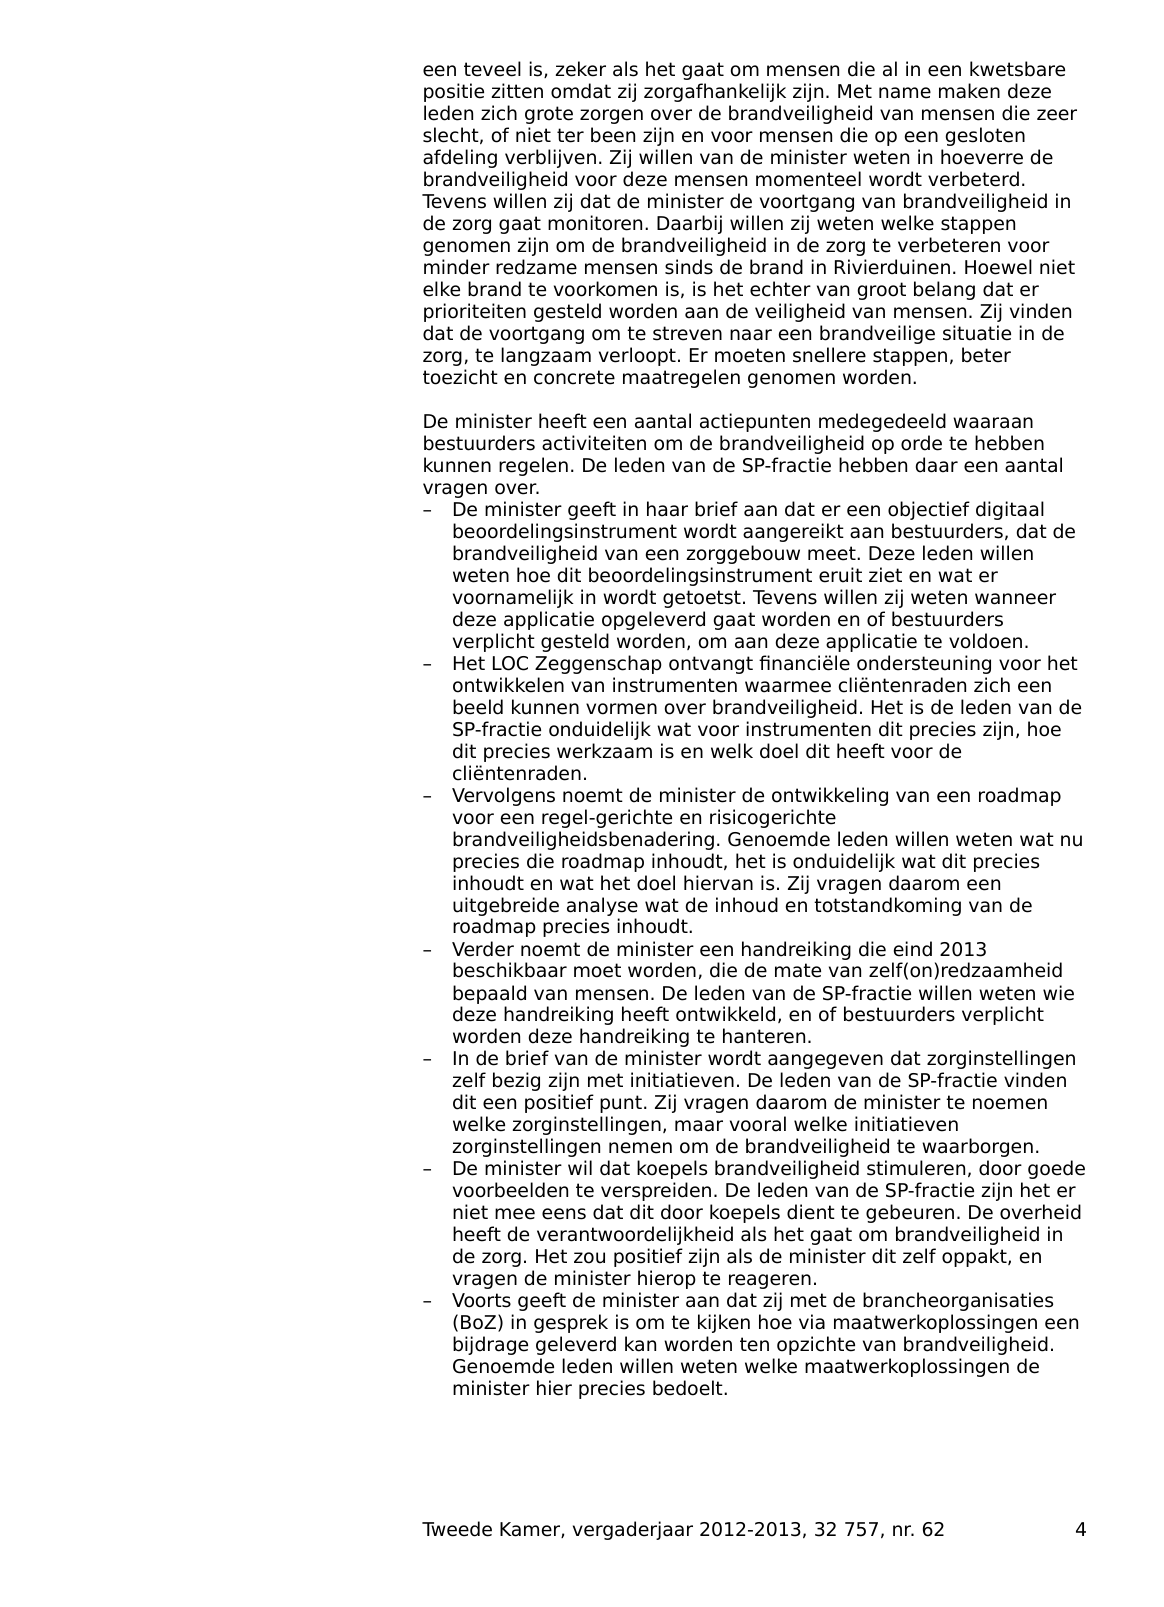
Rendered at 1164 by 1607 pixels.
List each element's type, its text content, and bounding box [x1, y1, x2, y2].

text – De minister wil dat koepels brandveiligheid stimuleren, door goede voorbeelden te verspreiden. De leden van de SP-fractie zijn het er niet mee eens dat dit door koepels dient te gebeuren. De overheid heeft de verantwoordelijkheid als het gaat om brandveiligheid in de zorg. Het zou positief zijn als de minister dit zelf oppakt, en vragen de minister hierop te reageren. [422, 1158, 1087, 1290]
text een teveel is, zeker als het gaat om mensen die al in een kwetsbare positie zitten omdat zij zorgafhankelijk zijn. Met name maken deze leden zich grote zorgen over de brandveiligheid van mensen die zeer slecht, of niet ter been zijn en voor mensen die op een gesloten afdeling verblijven. Zij willen van de minister weten in hoeverre de brandveiligheid voor deze mensen momenteel wordt verbeterd. Tevens willen zij dat de minister de voortgang van brandveiligheid in de zorg gaat monitoren. Daarbij willen zij weten welke stappen genomen zijn om de brandveiligheid in de zorg te verbeteren voor minder redzame mensen sinds de brand in Rivierduinen. Hoewel niet elke brand te voorkomen is, is het echter van groot belang dat er prioriteiten gesteld worden aan de veiligheid van mensen. Zij vinden dat de voortgang om te streven naar een brandveilige situatie in de zorg, te langzaam verloopt. Er moeten snellere stappen, beter toezicht en concrete maatregelen genomen worden. [422, 59, 1087, 389]
text – Het LOC Zeggenschap ontvangt financiële ondersteuning voor het ontwikkelen van instrumenten waarmee cliëntenraden zich een beeld kunnen vormen over brandveiligheid. Het is de leden van de SP-fractie onduidelijk wat voor instrumenten dit precies zijn, hoe dit precies werkzaam is en welk doel dit heeft voor de cliëntenraden. [422, 653, 1087, 784]
text – In de brief van de minister wordt aangegeven dat zorginstellingen zelf bezig zijn met initiatieven. De leden van de SP-fractie vinden dit een positief punt. Zij vragen daarom de minister te noemen welke zorginstellingen, maar vooral welke initiatieven zorginstellingen nemen om de brandveiligheid te waarborgen. [422, 1048, 1087, 1158]
text – De minister geeft in haar brief aan dat er een objectief digitaal beoordelingsinstrument wordt aangereikt aan bestuurders, dat de brandveiligheid van een zorggebouw meet. Deze leden willen weten hoe dit beoordelingsinstrument eruit ziet en wat er voornamelijk in wordt getoetst. Tevens willen zij weten wanneer deze applicatie opgeleverd gaat worden en of bestuurders verplicht gesteld worden, om aan deze applicatie te voldoen. [422, 499, 1087, 653]
text – Verder noemt de minister een handreiking die eind 2013 beschikbaar moet worden, die de mate van zelf(on)redzaamheid bepaald van mensen. De leden van de SP-fractie willen weten wie deze handreiking heeft ontwikkeld, en of bestuurders verplicht worden deze handreiking te hanteren. [422, 938, 1087, 1048]
text – Vervolgens noemt de minister de ontwikkeling van een roadmap voor een regel-gerichte en risicogerichte brandveiligheidsbenadering. Genoemde leden willen weten wat nu precies die roadmap inhoudt, het is onduidelijk wat dit precies inhoudt en wat het doel hiervan is. Zij vragen daarom een uitgebreide analyse wat de inhoud en totstandkoming van de roadmap precies inhoudt. [422, 784, 1087, 938]
text De minister heeft een aantal actiepunten medegedeeld waaraan bestuurders activiteiten om de brandveiligheid op orde te hebben kunnen regelen. De leden van de SP-fractie hebben daar een aantal vragen over. [422, 411, 1087, 499]
text – Voorts geeft de minister aan dat zij met de brancheorganisaties (BoZ) in gesprek is om te kijken hoe via maatwerkoplossingen een bijdrage geleverd kan worden ten opzichte van brandveiligheid. Genoemde leden willen weten welke maatwerkoplossingen de minister hier precies bedoelt. [422, 1290, 1087, 1400]
